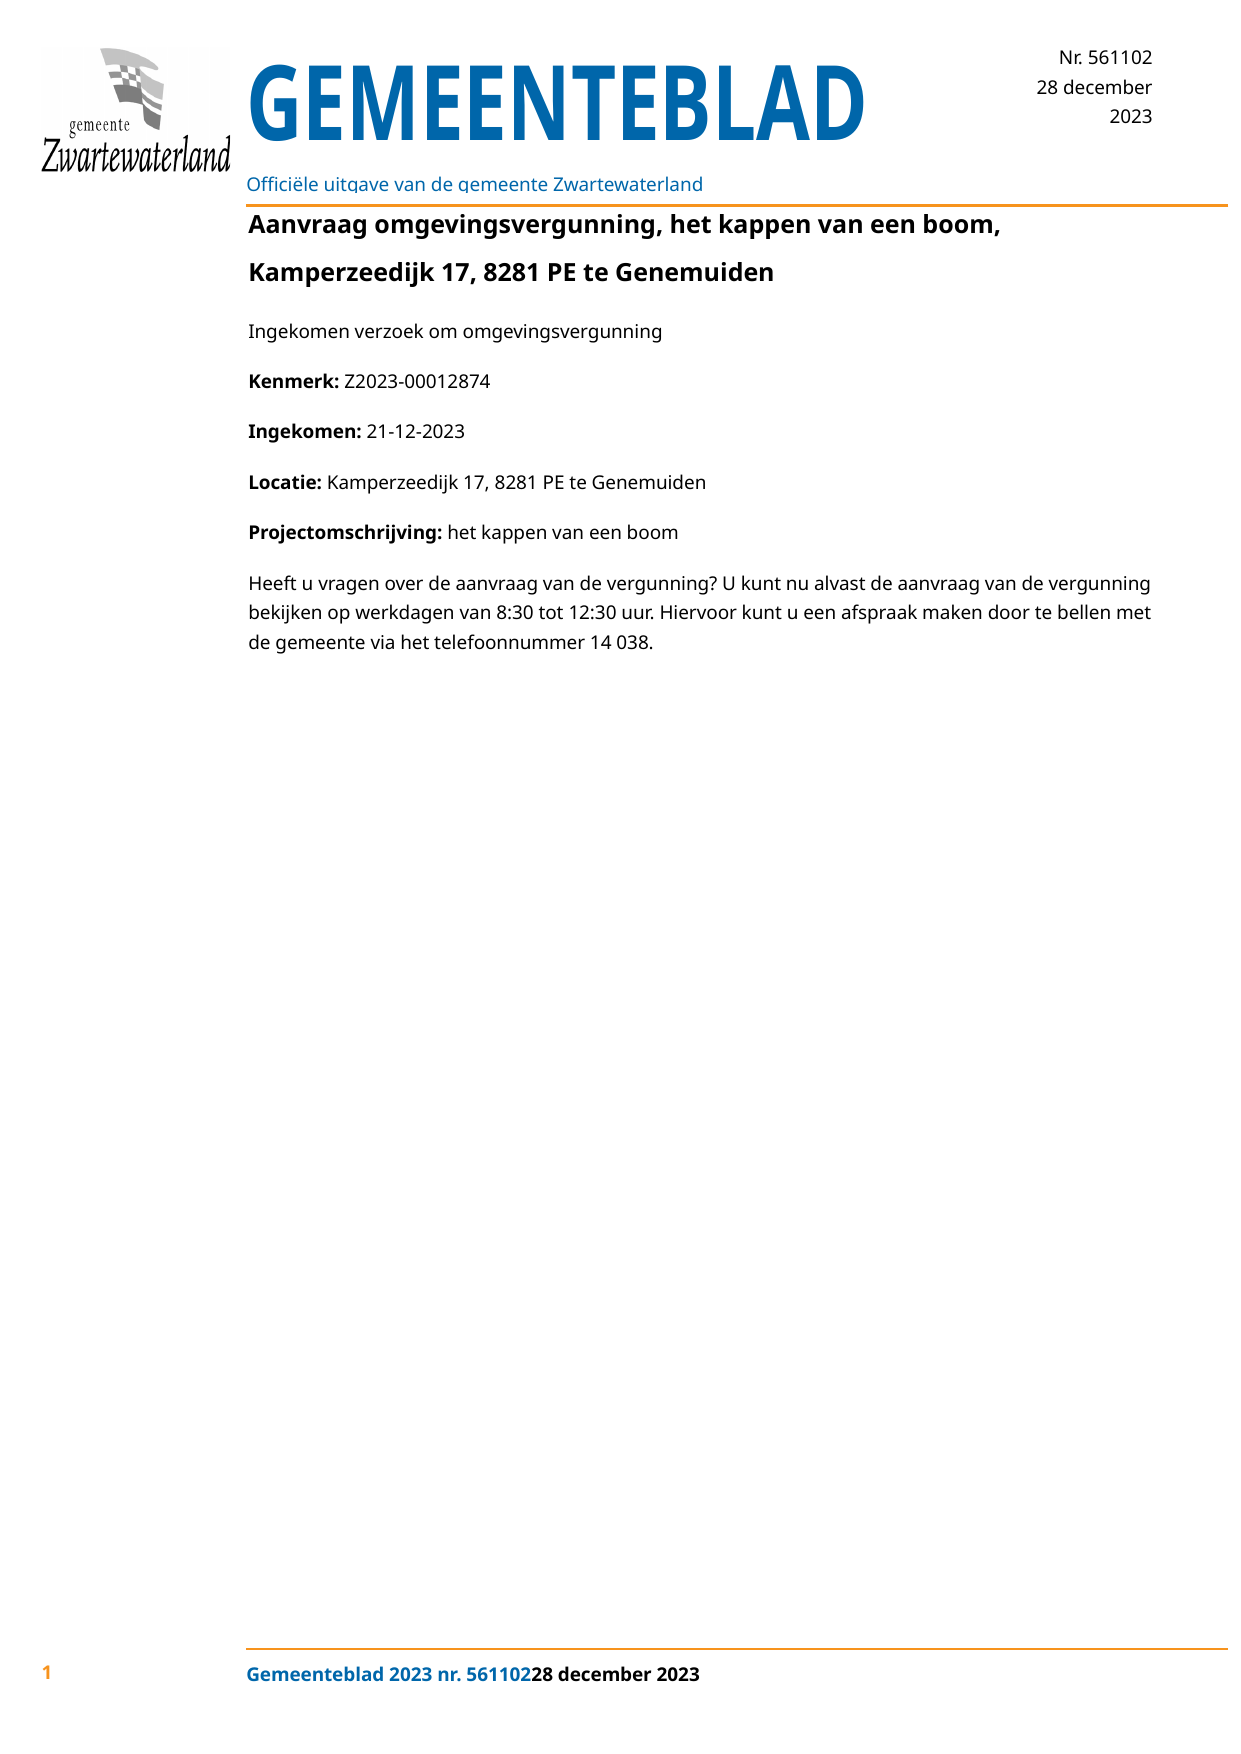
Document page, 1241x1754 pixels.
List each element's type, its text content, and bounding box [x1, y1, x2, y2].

text Locatie: Kamperzeedijk 17, 8281 PE te Genemuiden [248, 469, 1152, 495]
text Aanvraag omgevingsvergunning, het kappen van een boom, Kamperzeedijk 17, 8281 PE te Genemuiden [248, 207, 1152, 288]
text Ingekomen: 21-12-2023 [248, 419, 1152, 444]
text Ingekomen verzoek om omgevingsvergunning [248, 318, 1152, 344]
text Projectomschrijving: het kappen van een boom [248, 519, 1152, 545]
text Heeft u vragen over de aanvraag van de vergunning? U kunt nu alvast de aanvraag van de vergunning bekijken op werkdagen van 8:30 tot 12:30 uur. Hiervoor kunt u een afspraak maken door te bellen met de gemeente via het telefoonnummer 14 038. [248, 570, 1152, 655]
text Kenmerk: Z2023-00012874 [248, 368, 1152, 394]
picture [41, 47, 231, 172]
